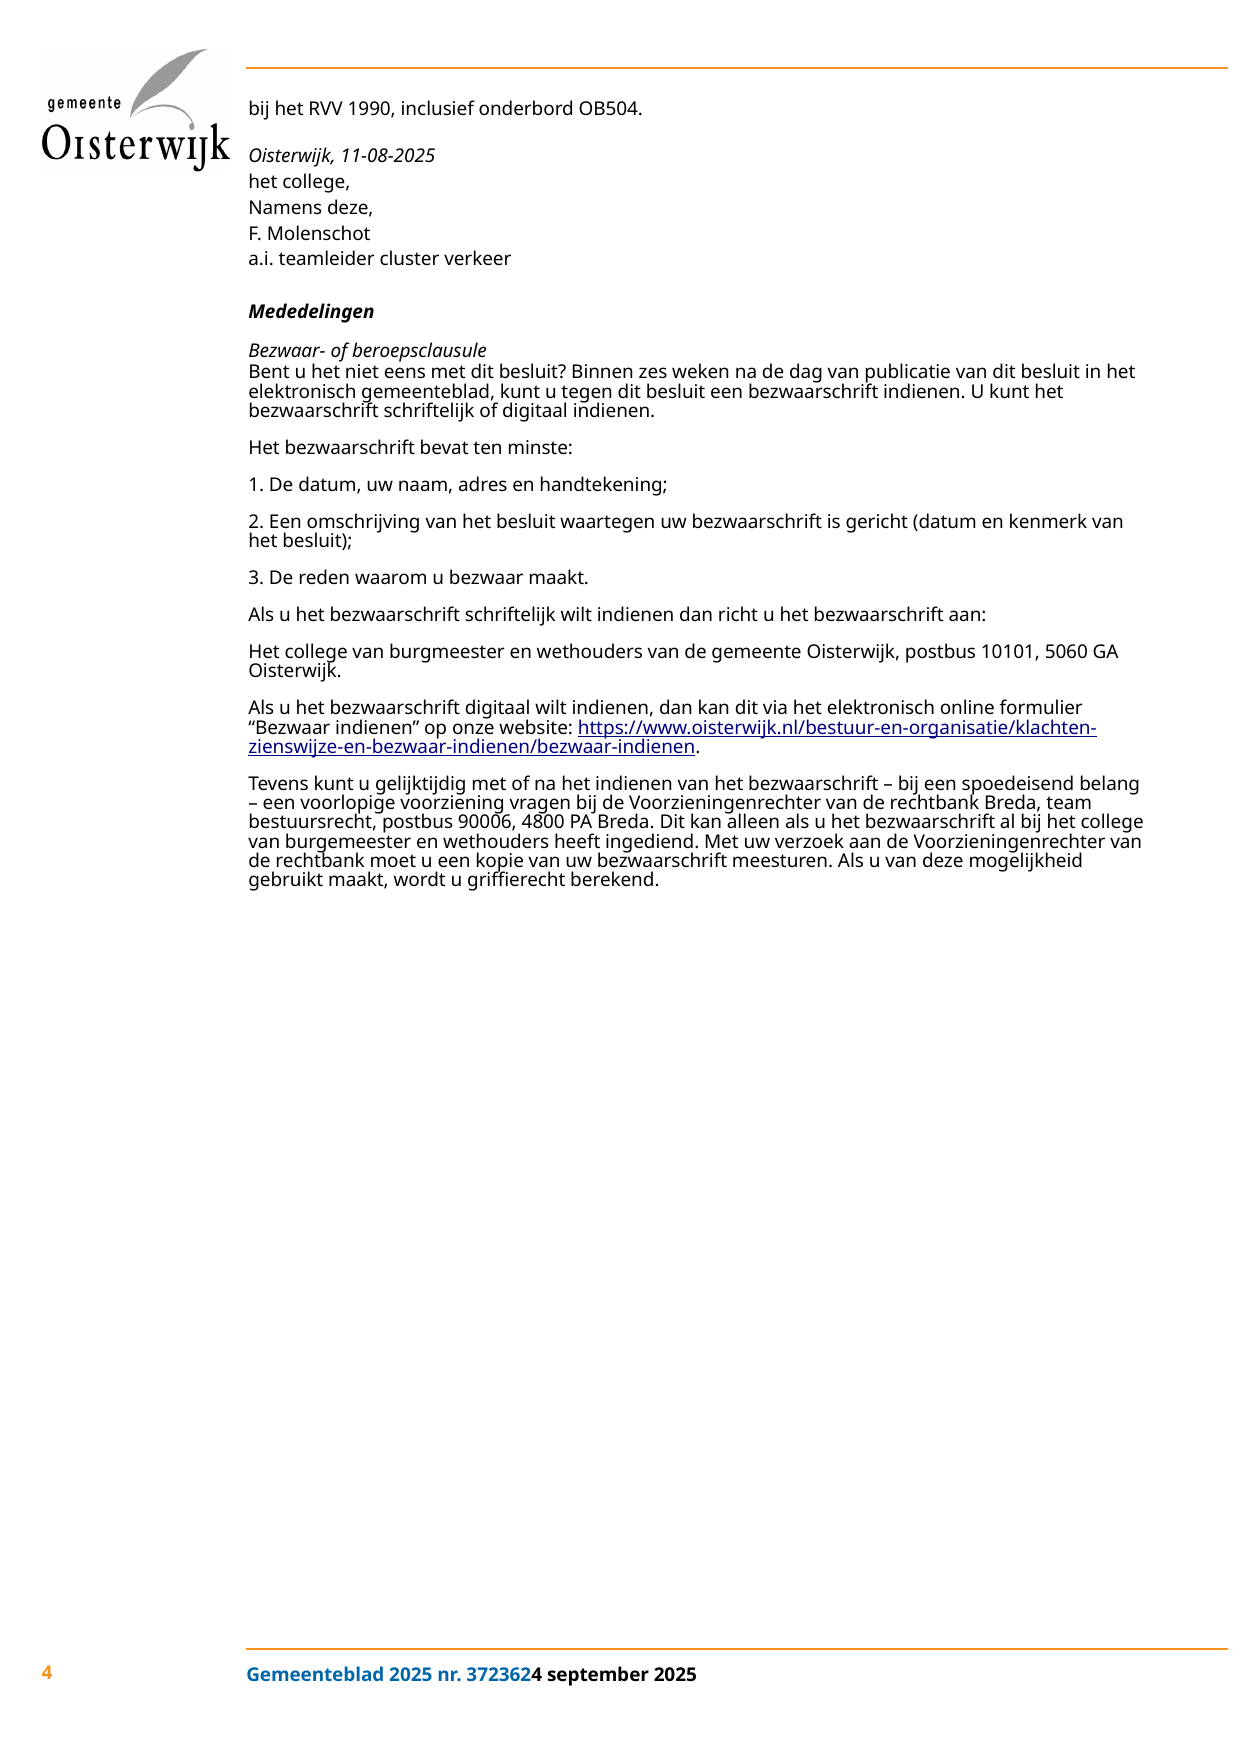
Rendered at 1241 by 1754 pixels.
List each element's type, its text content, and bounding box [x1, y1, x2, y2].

picture [41, 47, 231, 172]
text Bent u het niet eens met dit besluit? Binnen zes weken na de dag van publicatie van dit besluit in het elektronisch gemeenteblad, kunt u tegen dit besluit een bezwaarschrift indienen. U kunt het bezwaarschrift schriftelijk of digitaal indienen. [248, 363, 1152, 421]
text 1. De datum, uw naam, adres en handtekening; [248, 476, 1152, 495]
text het college, [248, 168, 1152, 194]
text 3. De reden waarom u bezwaar maakt. [248, 569, 1152, 588]
text Het bezwaarschrift bevat ten minste: [248, 439, 1152, 458]
text Tevens kunt u gelijktijdig met of na het indienen van het bezwaarschrift – bij een spoedeisend belang – een voorlopige voorziening vragen bij de Voorzieningenrechter van de rechtbank Breda, team bestuursrecht, postbus 90006, 4800 PA Breda. Dit kan alleen als u het bezwaarschrift al bij het college van burgemeester en wethouders heeft ingediend. Met uw verzoek aan de Voorzieningenrechter van de rechtbank moet u een kopie van uw bezwaarschrift meesturen. Als u van deze mogelijkheid gebruikt maakt, wordt u griffierecht berekend. [248, 775, 1152, 891]
text Oisterwijk, 11-08-2025 [248, 143, 1152, 168]
text Het college van burgmeester en wethouders van de gemeente Oisterwijk, postbus 10101, 5060 GA Oisterwijk. [248, 643, 1152, 682]
text Bezwaar- of beroepsclausule [248, 338, 1152, 363]
text Mededelingen [248, 298, 1152, 324]
text F. Molenschot [248, 220, 1152, 246]
text 2. Een omschrijving van het besluit waartegen uw bezwaarschrift is gericht (datum en kenmerk van het besluit); [248, 513, 1152, 551]
text bij het RVV 1990, inclusief onderbord OB504. [248, 95, 1152, 121]
text Als u het bezwaarschrift digitaal wilt indienen, dan kan dit via het elektronisch online formulier “Bezwaar indienen” op onze website: https://www.oisterwijk.nl/bestuur-en-organisatie/klachten-zienswijze-en-bezwaar-indienen/bezwaar-indienen. [248, 699, 1152, 757]
text Namens deze, [248, 194, 1152, 220]
text Als u het bezwaarschrift schriftelijk wilt indienen dan richt u het bezwaarschrift aan: [248, 606, 1152, 625]
text a.i. teamleider cluster verkeer [248, 246, 1152, 271]
